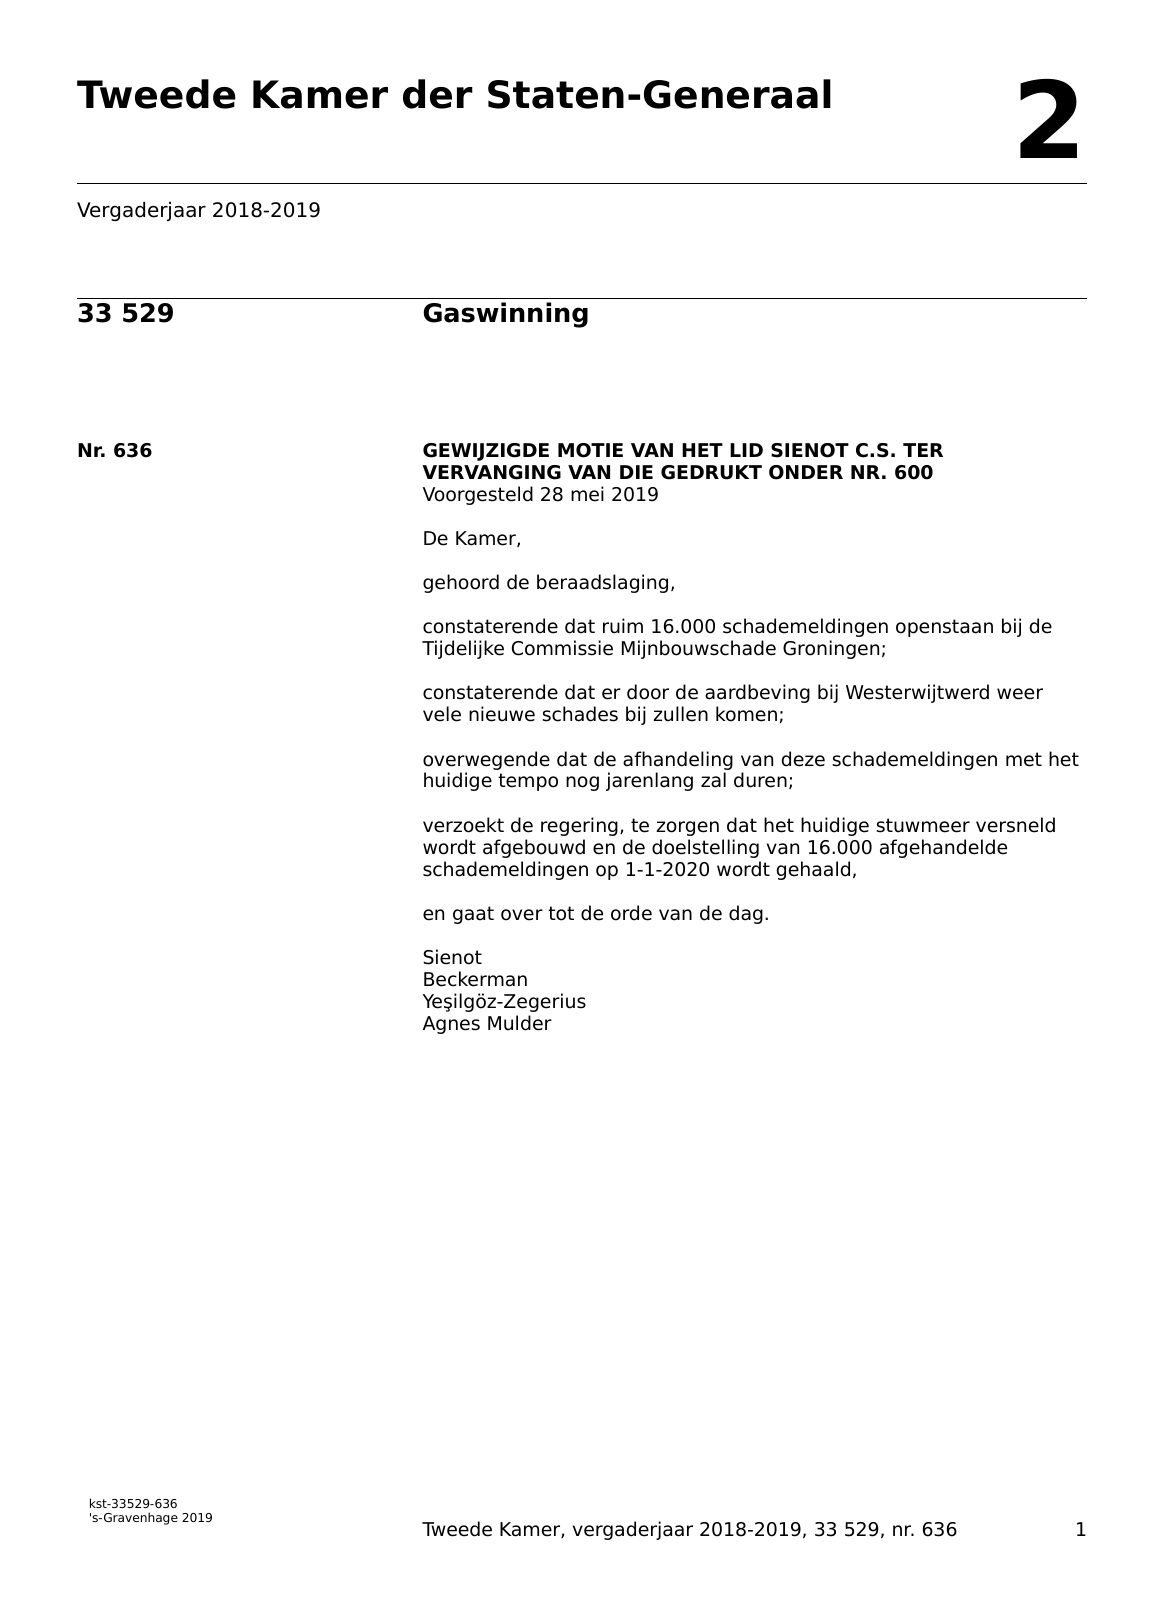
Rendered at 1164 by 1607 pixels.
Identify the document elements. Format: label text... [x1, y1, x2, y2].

text overwegende dat de afhandeling van deze schademeldingen met het huidige tempo nog jarenlang zal duren; [422, 748, 1087, 792]
text kst-33529-636 [88, 1497, 323, 1511]
table_header 2 [886, 59, 1087, 183]
text Yeşilgöz-Zegerius [422, 991, 1087, 1013]
text constaterende dat ruim 16.000 schademeldingen openstaan bij de Tijdelijke Commissie Mijnbouwschade Groningen; [422, 616, 1087, 660]
table_cell Vergaderjaar 2018-2019 [77, 184, 1087, 298]
subtitle Nr. 636 GEWIJZIGDE MOTIE VAN HET LID SIENOT C.S. TER VERVANGING VAN DIE GEDRUKT ONDER NR. 600 [77, 440, 1087, 484]
text en gaat over tot de orde van de dag. [422, 903, 1087, 925]
text Voorgesteld 28 mei 2019 [422, 484, 1087, 506]
text constaterende dat er door de aardbeving bij Westerwijtwerd weer vele nieuwe schades bij zullen komen; [422, 682, 1087, 726]
text verzoekt de regering, te zorgen dat het huidige stuwmeer versneld wordt afgebouwd en de doelstelling van 16.000 afgehandelde schademeldingen op 1-1-2020 wordt gehaald, [422, 814, 1087, 881]
table_header Tweede Kamer der Staten-Generaal [77, 59, 886, 183]
text Sienot [422, 947, 1087, 969]
text gehoord de beraadslaging, [422, 572, 1087, 594]
text 's-Gravenhage 2019 [88, 1511, 323, 1525]
text De Kamer, [422, 528, 1087, 550]
text Agnes Mulder [422, 1013, 1087, 1035]
text Beckerman [422, 969, 1087, 991]
subtitle 33 529 Gaswinning [77, 299, 1087, 329]
